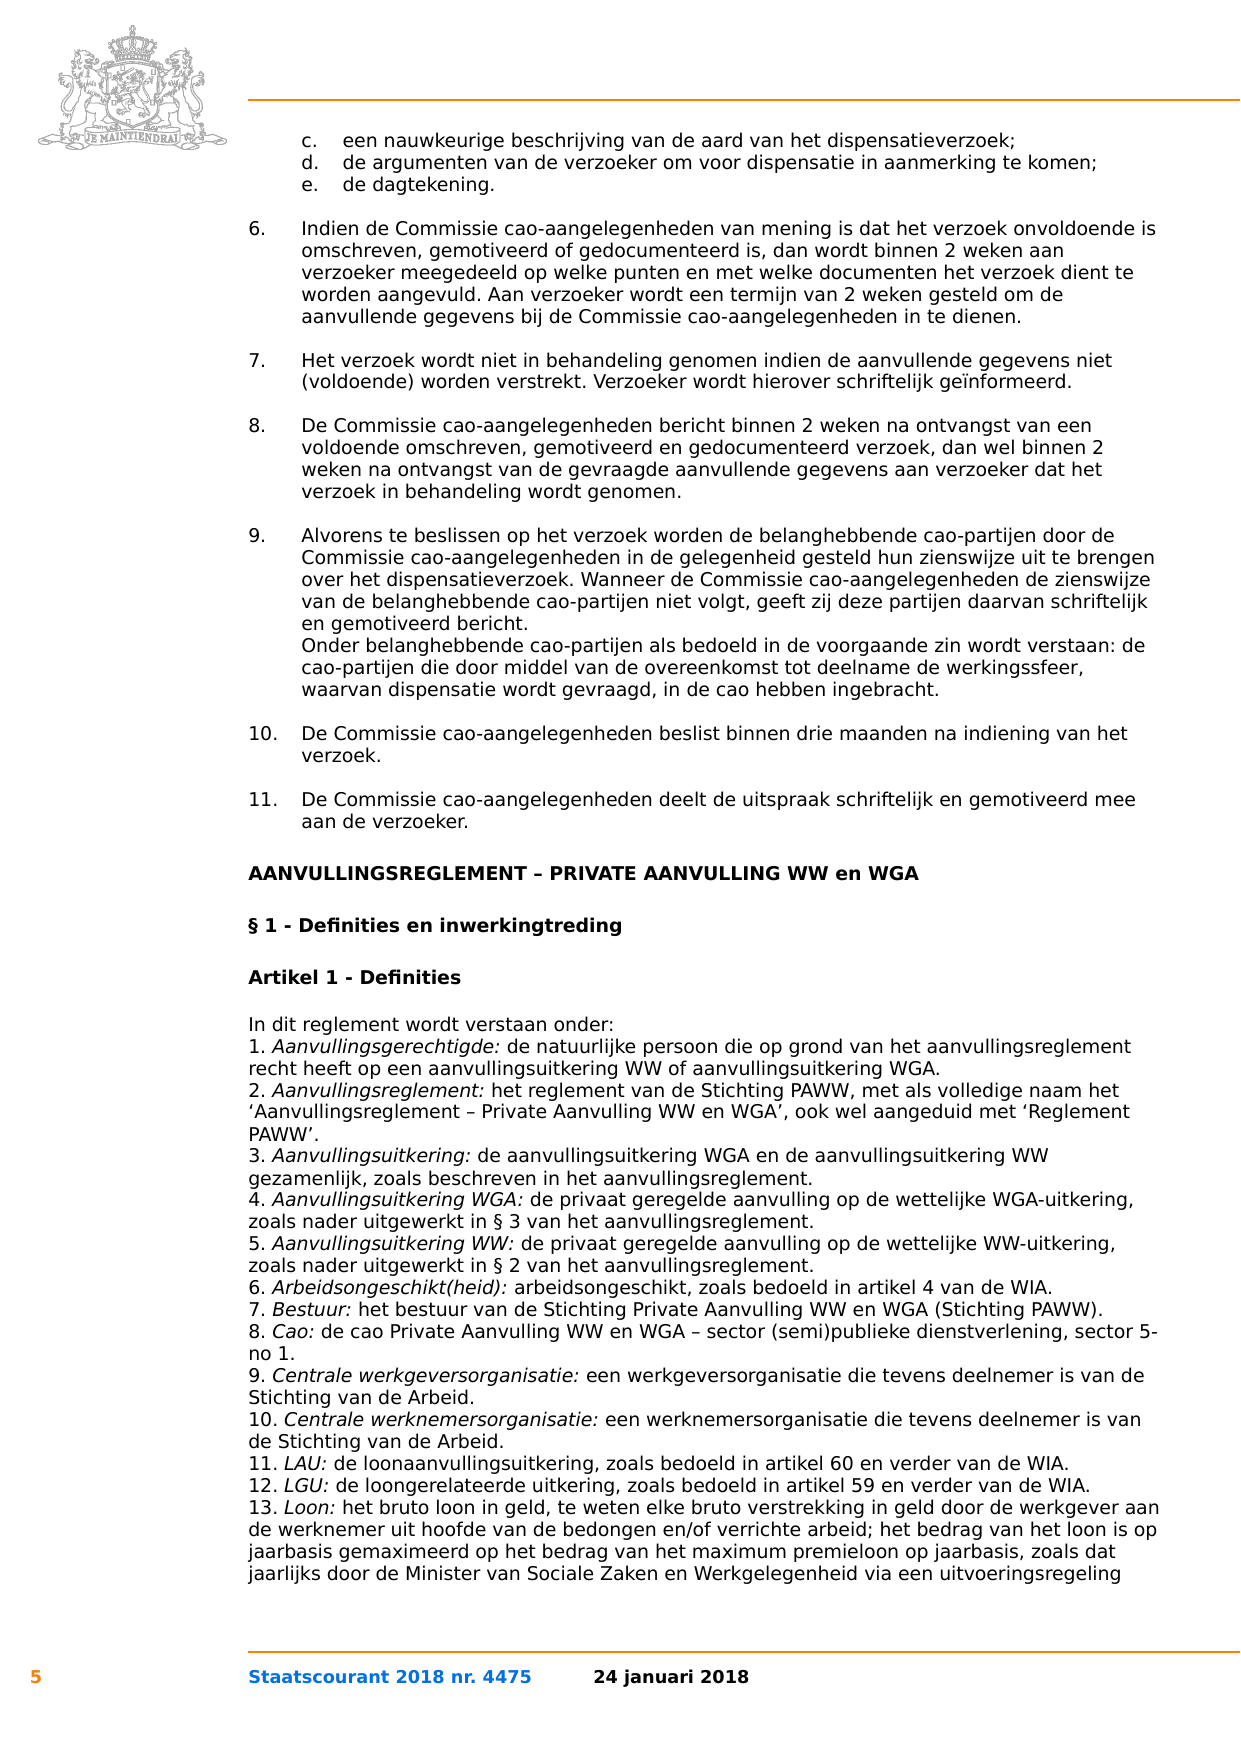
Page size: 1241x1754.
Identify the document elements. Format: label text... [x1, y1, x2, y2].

text 11. LAU: de loonaanvullingsuitkering, zoals bedoeld in artikel 60 en verder van de WIA. [248, 1453, 1163, 1475]
text 8. De Commissie cao-aangelegenheden bericht binnen 2 weken na ontvangst van een voldoende omschreven, gemotiveerd en gedocumenteerd verzoek, dan wel binnen 2 weken na ontvangst van de gevraagde aanvullende gegevens aan verzoeker dat het verzoek in behandeling wordt genomen. [248, 415, 1163, 503]
text e. de dagtekening. [301, 174, 1163, 196]
text 13. Loon: het bruto loon in geld, te weten elke bruto verstrekking in geld door de werkgever aan de werknemer uit hoofde van de bedongen en/of verrichte arbeid; het bedrag van het loon is op jaarbasis gemaximeerd op het bedrag van het maximum premieloon op jaarbasis, zoals dat jaarlijks door de Minister van Sociale Zaken en Werkgelegenheid via een uitvoeringsregeling [248, 1497, 1163, 1585]
picture [38, 25, 227, 150]
subtitle AANVULLINGSREGLEMENT – PRIVATE AANVULLING WW en WGA [248, 863, 1163, 884]
text d. de argumenten van de verzoeker om voor dispensatie in aanmerking te komen; [301, 152, 1163, 174]
text 9. Alvorens te beslissen op het verzoek worden de belanghebbende cao-partijen door de Commissie cao-aangelegenheden in de gelegenheid gesteld hun zienswijze uit te brengen over het dispensatieverzoek. Wanneer de Commissie cao-aangelegenheden de zienswijze van de belanghebbende cao-partijen niet volgt, geeft zij deze partijen daarvan schriftelijk en gemotiveerd bericht. [248, 525, 1163, 635]
text 5. Aanvullingsuitkering WW: de privaat geregelde aanvulling op de wettelijke WW-uitkering, zoals nader uitgewerkt in § 2 van het aanvullingsreglement. [248, 1233, 1163, 1277]
subtitle Artikel 1 - Definities [248, 967, 1163, 988]
text 7. Bestuur: het bestuur van de Stichting Private Aanvulling WW en WGA (Stichting PAWW). [248, 1299, 1163, 1321]
text 10. Centrale werknemersorganisatie: een werknemersorganisatie die tevens deelnemer is van de Stichting van de Arbeid. [248, 1409, 1163, 1453]
text 7. Het verzoek wordt niet in behandeling genomen indien de aanvullende gegevens niet (voldoende) worden verstrekt. Verzoeker wordt hierover schriftelijk geïnformeerd. [248, 349, 1163, 393]
text c. een nauwkeurige beschrijving van de aard van het dispensatieverzoek; [301, 130, 1163, 152]
text 6. Arbeidsongeschikt(heid): arbeidsongeschikt, zoals bedoeld in artikel 4 van de WIA. [248, 1277, 1163, 1299]
text 8. Cao: de cao Private Aanvulling WW en WGA – sector (semi)publieke dienstverlening, sector 5-no 1. [248, 1321, 1163, 1365]
subtitle § 1 - Definities en inwerkingtreding [248, 914, 1163, 937]
text 12. LGU: de loongerelateerde uitkering, zoals bedoeld in artikel 59 en verder van de WIA. [248, 1475, 1163, 1497]
text 4. Aanvullingsuitkering WGA: de privaat geregelde aanvulling op de wettelijke WGA-uitkering, zoals nader uitgewerkt in § 3 van het aanvullingsreglement. [248, 1189, 1163, 1233]
text 11. De Commissie cao-aangelegenheden deelt de uitspraak schriftelijk en gemotiveerd mee aan de verzoeker. [248, 789, 1163, 833]
text 9. Centrale werkgeversorganisatie: een werkgeversorganisatie die tevens deelnemer is van de Stichting van de Arbeid. [248, 1365, 1163, 1409]
text 6. Indien de Commissie cao-aangelegenheden van mening is dat het verzoek onvoldoende is omschreven, gemotiveerd of gedocumenteerd is, dan wordt binnen 2 weken aan verzoeker meegedeeld op welke punten en met welke documenten het verzoek dient te worden aangevuld. Aan verzoeker wordt een termijn van 2 weken gesteld om de aanvullende gegevens bij de Commissie cao-aangelegenheden in te dienen. [248, 218, 1163, 328]
text In dit reglement wordt verstaan onder: [248, 1013, 1163, 1036]
text Onder belanghebbende cao-partijen als bedoeld in de voorgaande zin wordt verstaan: de cao-partijen die door middel van de overeenkomst tot deelname de werkingssfeer, waarvan dispensatie wordt gevraagd, in de cao hebben ingebracht. [301, 635, 1163, 701]
text 10. De Commissie cao-aangelegenheden beslist binnen drie maanden na indiening van het verzoek. [248, 723, 1163, 767]
text 1. Aanvullingsgerechtigde: de natuurlijke persoon die op grond van het aanvullingsreglement recht heeft op een aanvullingsuitkering WW of aanvullingsuitkering WGA. [248, 1036, 1163, 1079]
text 3. Aanvullingsuitkering: de aanvullingsuitkering WGA en de aanvullingsuitkering WW gezamenlijk, zoals beschreven in het aanvullingsreglement. [248, 1145, 1163, 1189]
text 2. Aanvullingsreglement: het reglement van de Stichting PAWW, met als volledige naam het ‘Aanvullingsreglement – Private Aanvulling WW en WGA’, ook wel aangeduid met ‘Reglement PAWW’. [248, 1079, 1163, 1145]
